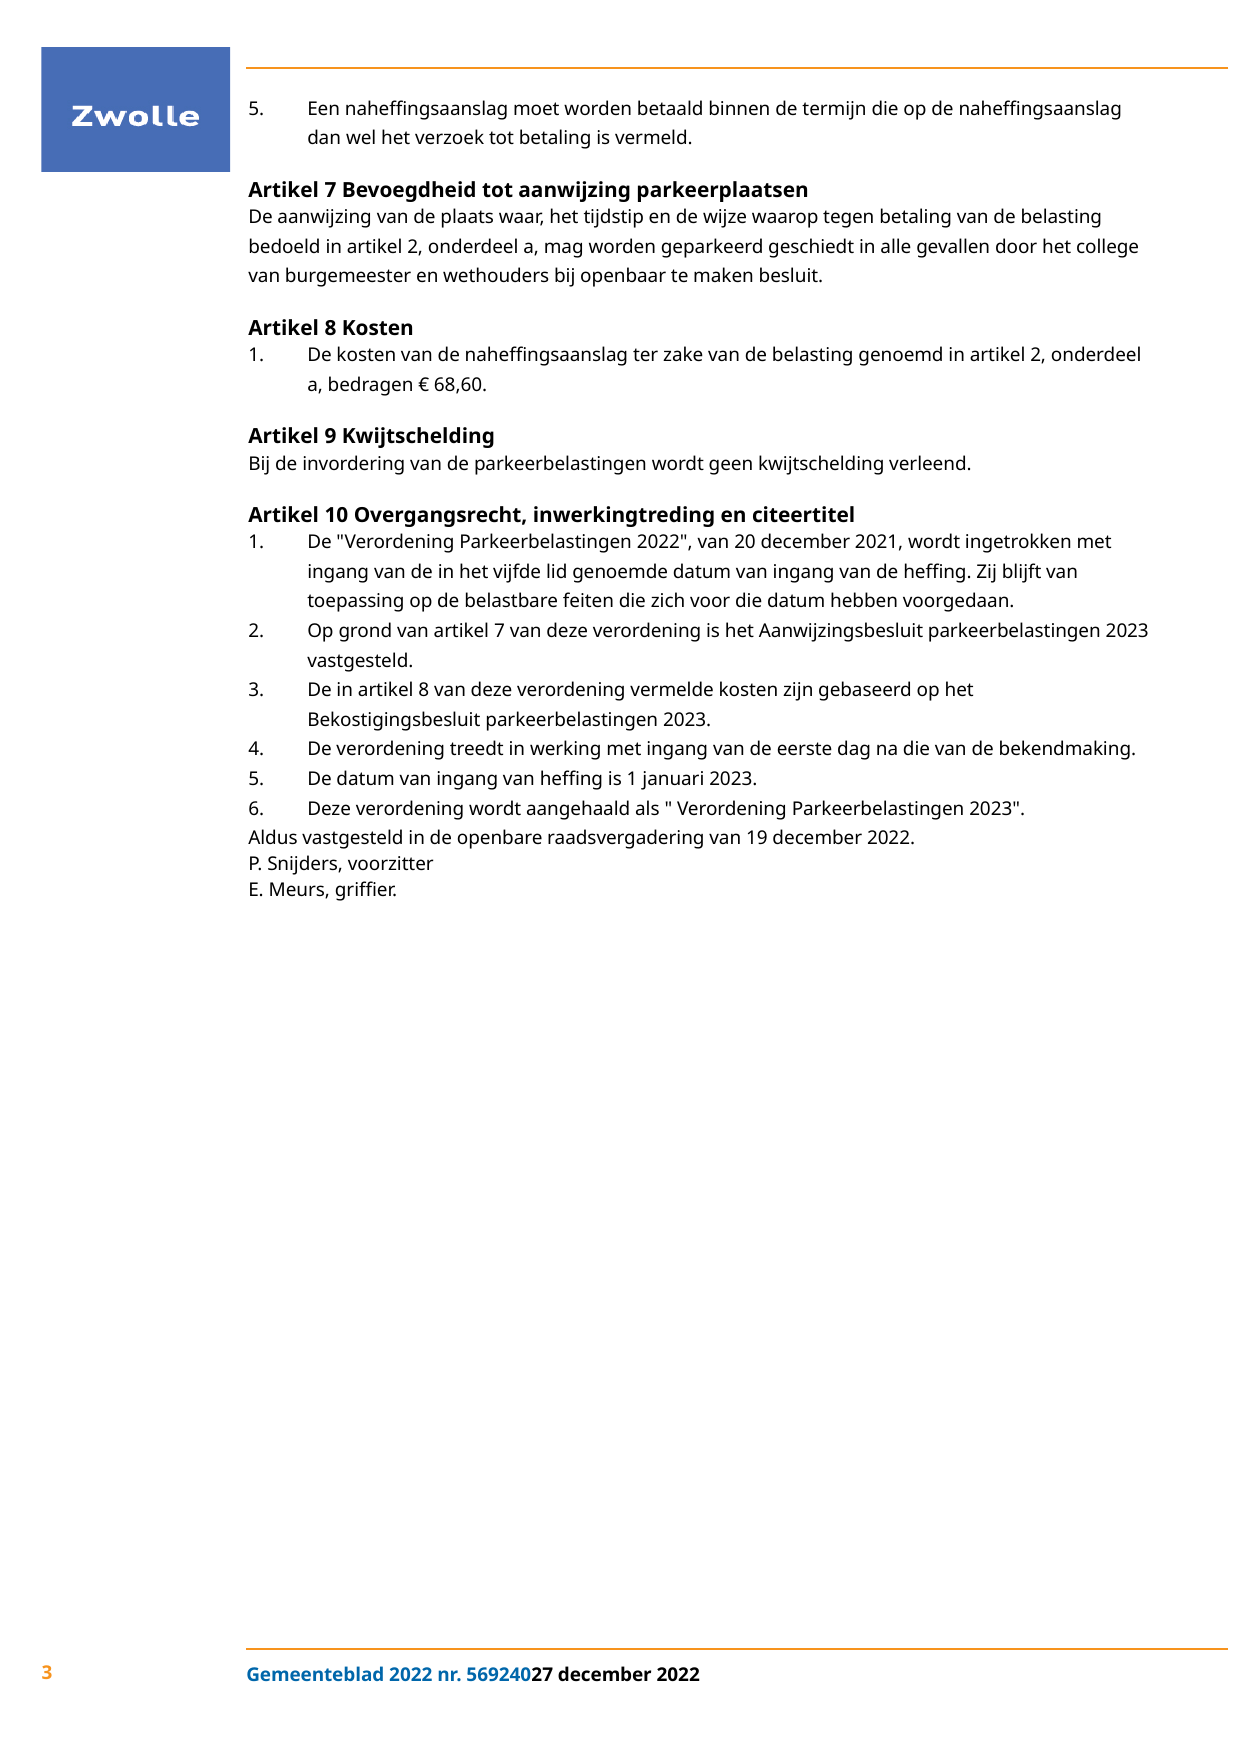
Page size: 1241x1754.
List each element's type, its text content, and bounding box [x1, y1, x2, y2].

list De kosten van de naheffingsaanslag ter zake van de belasting genoemd in artikel 2, onderdeel a, bedragen € 68,60. [248, 341, 1152, 397]
text P. Snijders, voorzitter [248, 850, 1152, 876]
list Een naheffingsaanslag moet worden betaald binnen de termijn die op de naheffingsaanslag dan wel het verzoek tot betaling is vermeld. [248, 95, 1152, 150]
picture [41, 47, 231, 172]
text Bij de invordering van de parkeerbelastingen wordt geen kwijtschelding verleend. [248, 450, 1152, 475]
text Artikel 10 Overgangsrecht, inwerkingtreding en citeertitel [248, 500, 1152, 528]
list De in artikel 8 van deze verordening vermelde kosten zijn gebaseerd op het Bekostigingsbesluit parkeerbelastingen 2023. [248, 676, 1152, 732]
list Op grond van artikel 7 van deze verordening is het Aanwijzingsbesluit parkeerbelastingen 2023 vastgesteld. [248, 617, 1152, 673]
text E. Meurs, griffier. [248, 876, 1152, 902]
text Artikel 9 Kwijtschelding [248, 421, 1152, 450]
text Artikel 7 Bevoegdheid tot aanwijzing parkeerplaatsen [248, 175, 1152, 203]
text De aanwijzing van de plaats waar, het tijdstip en de wijze waarop tegen betaling van de belasting bedoeld in artikel 2, onderdeel a, mag worden geparkeerd geschiedt in alle gevallen door het college van burgemeester en wethouders bij openbaar te maken besluit. [248, 203, 1152, 288]
list Deze verordening wordt aangehaald als " Verordening Parkeerbelastingen 2023". [248, 795, 1152, 821]
list De datum van ingang van heffing is 1 januari 2023. [248, 765, 1152, 791]
list De verordening treedt in werking met ingang van de eerste dag na die van de bekendmaking. [248, 736, 1152, 761]
text Aldus vastgesteld in de openbare raadsvergadering van 19 december 2022. [248, 824, 1152, 850]
text Artikel 8 Kosten [248, 313, 1152, 341]
list De "Verordening Parkeerbelastingen 2022", van 20 december 2021, wordt ingetrokken met ingang van de in het vijfde lid genoemde datum van ingang van de heffing. Zij blijft van toepassing op de belastbare feiten die zich voor die datum hebben voorgedaan. [248, 528, 1152, 613]
